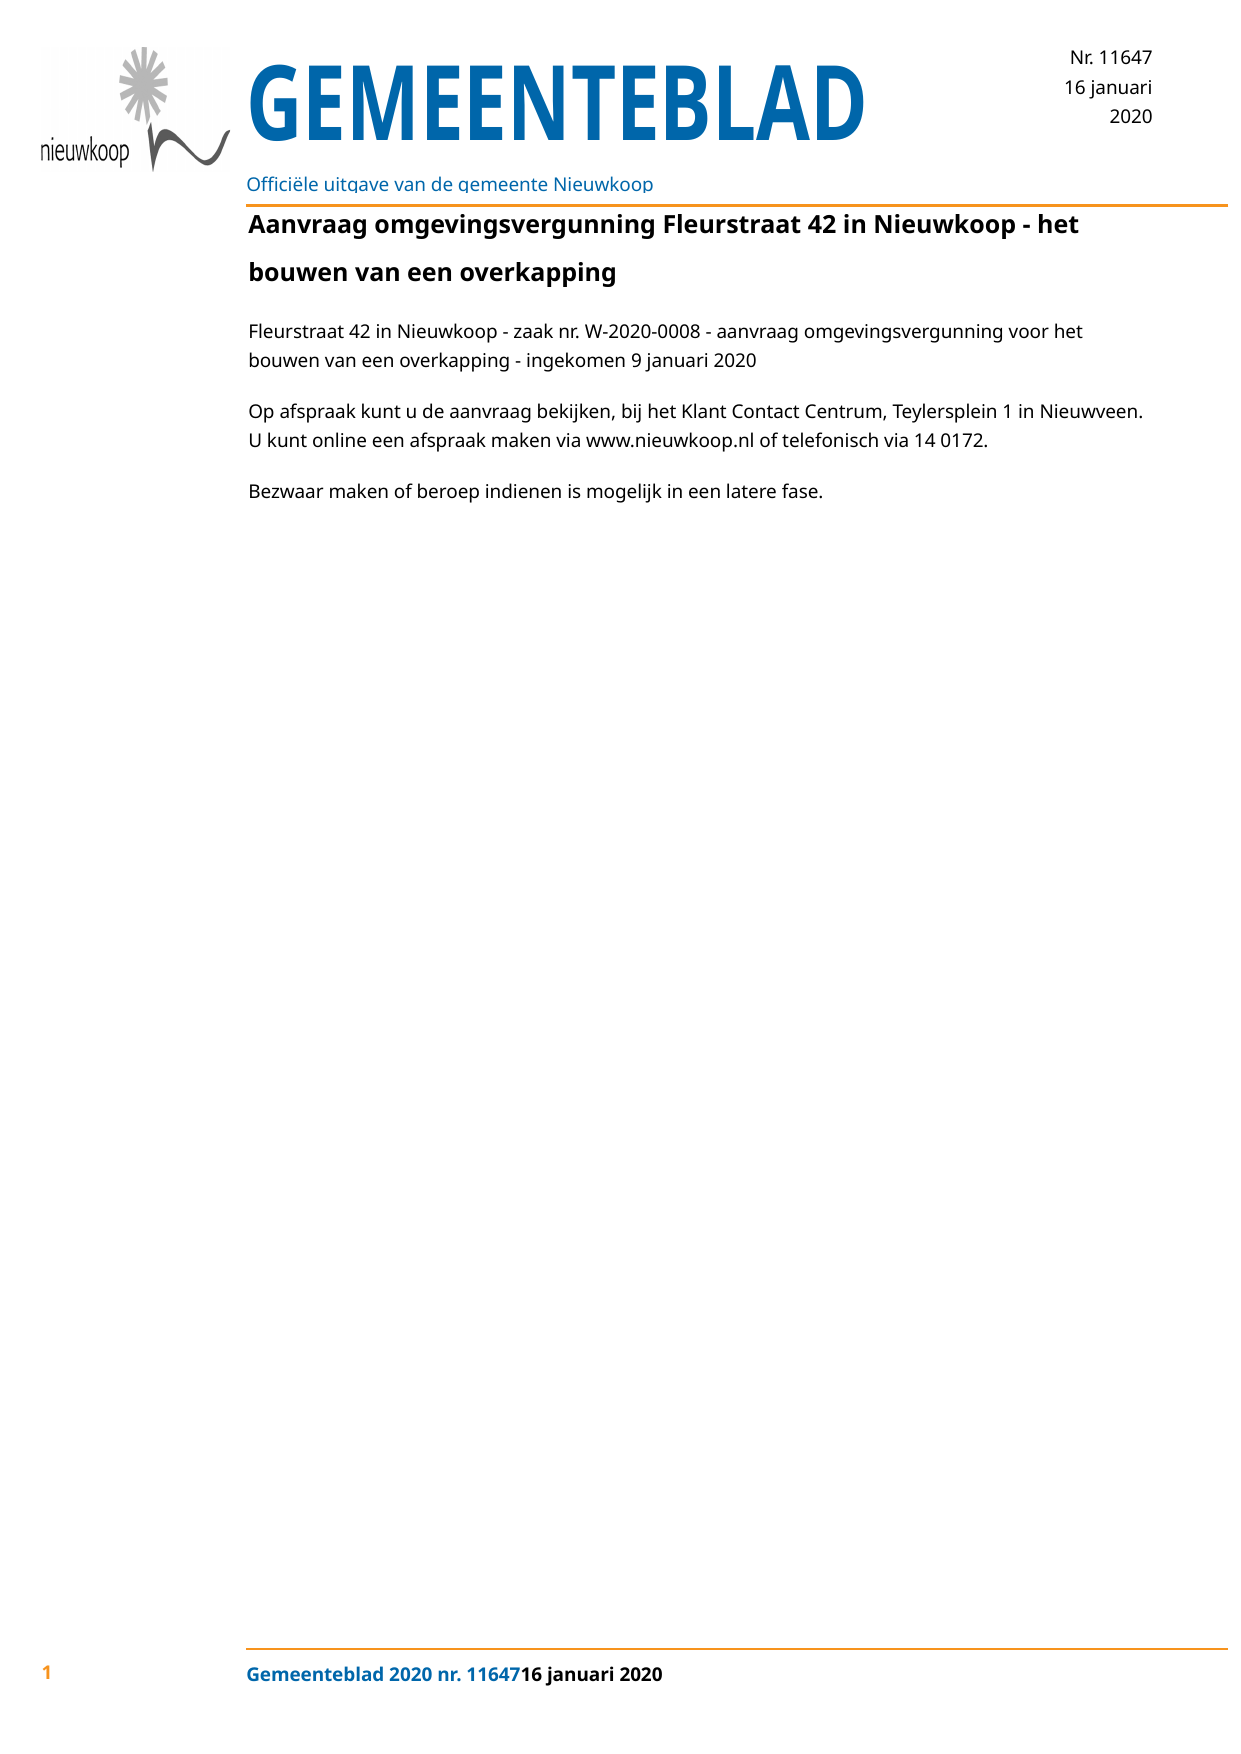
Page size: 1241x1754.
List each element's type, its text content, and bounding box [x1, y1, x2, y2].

text Bezwaar maken of beroep indienen is mogelijk in een latere fase. [248, 478, 1152, 504]
text Fleurstraat 42 in Nieuwkoop - zaak nr. W-2020-0008 - aanvraag omgevingsvergunning voor het bouwen van een overkapping - ingekomen 9 januari 2020 [248, 318, 1152, 373]
text Aanvraag omgevingsvergunning Fleurstraat 42 in Nieuwkoop - het bouwen van een overkapping [248, 207, 1152, 288]
picture [41, 47, 231, 172]
text Op afspraak kunt u de aanvraag bekijken, bij het Klant Contact Centrum, Teylersplein 1 in Nieuwveen. U kunt online een afspraak maken via www.nieuwkoop.nl of telefonisch via 14 0172. [248, 398, 1152, 453]
